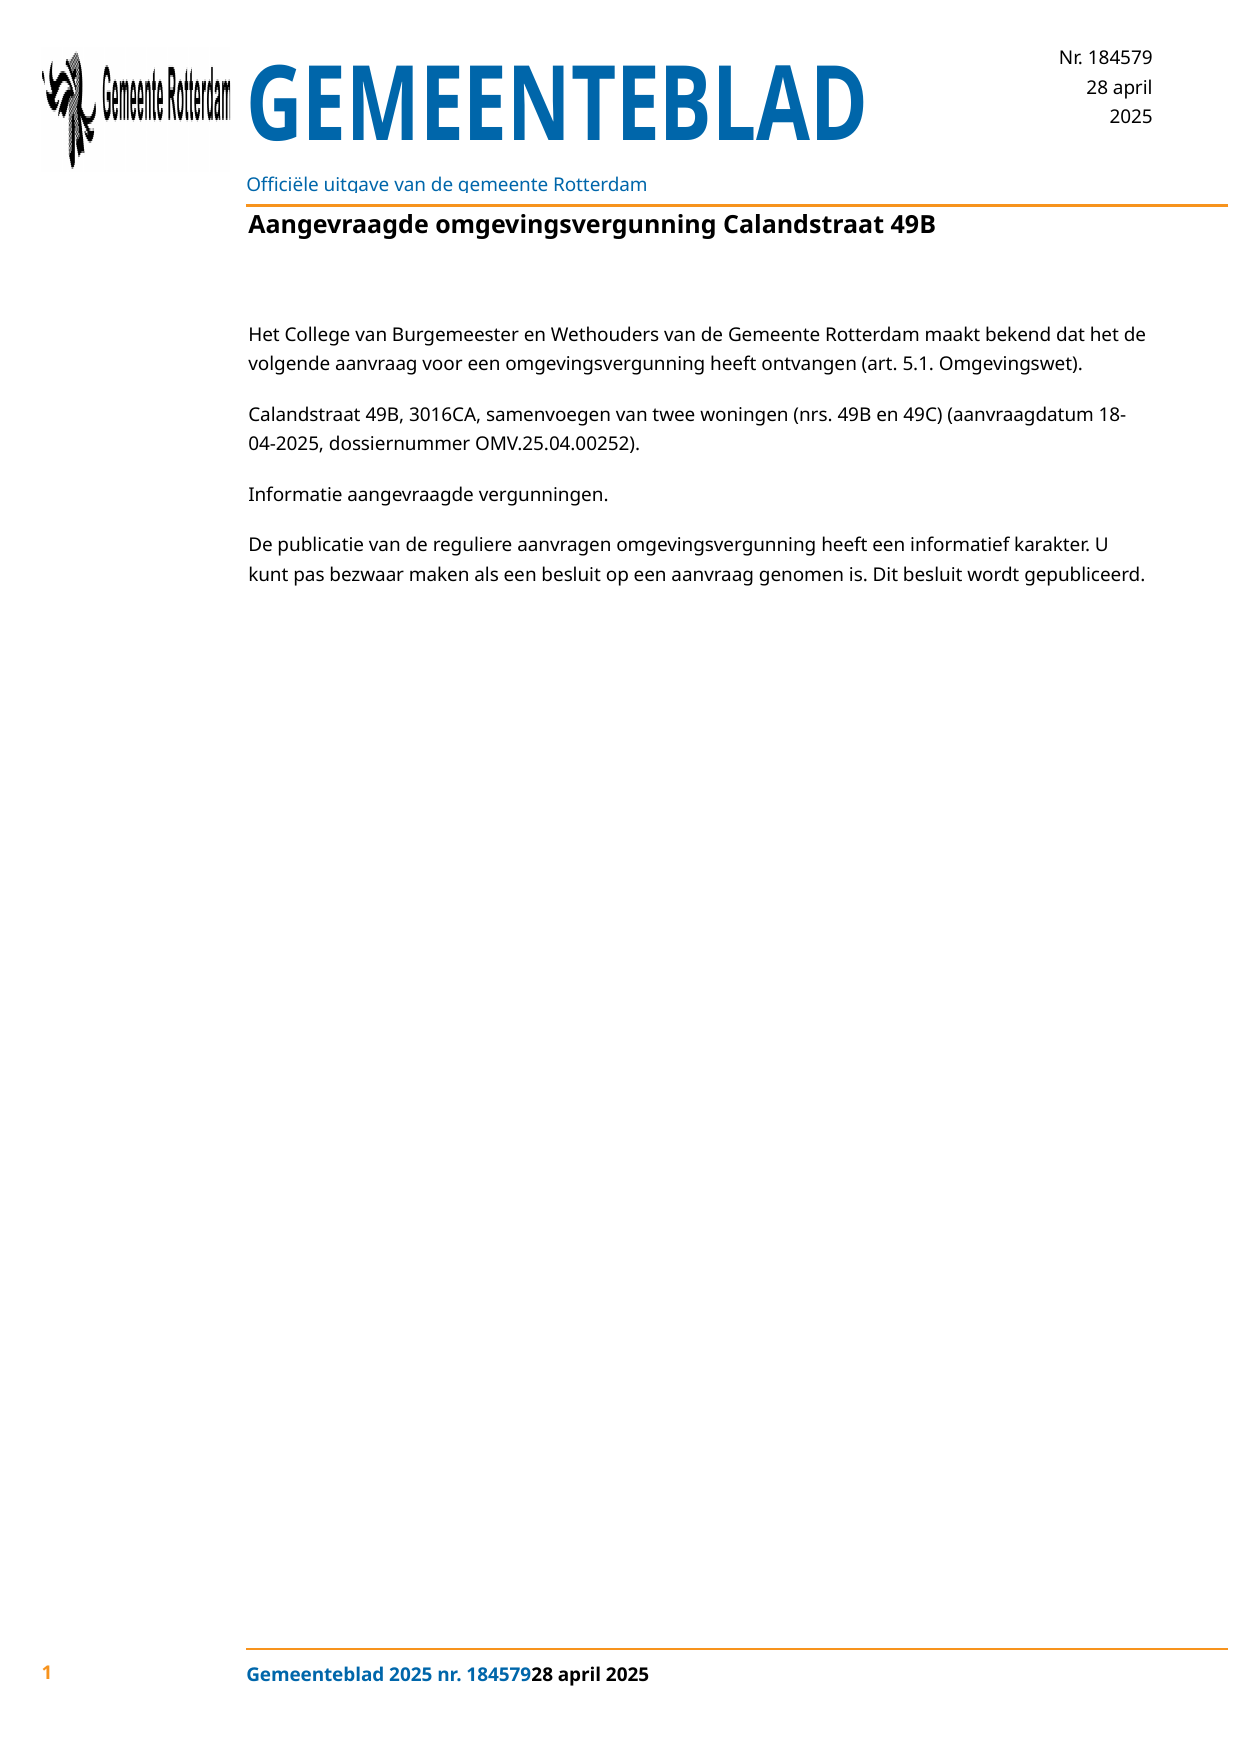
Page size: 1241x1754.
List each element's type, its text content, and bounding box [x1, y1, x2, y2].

text Informatie aangevraagde vergunningen. [248, 481, 1152, 506]
text De publicatie van de reguliere aanvragen omgevingsvergunning heeft een informatief karakter. U kunt pas bezwaar maken als een besluit op een aanvraag genomen is. Dit besluit wordt gepubliceerd. [248, 531, 1152, 586]
picture [41, 47, 231, 172]
text Calandstraat 49B, 3016CA, samenvoegen van twee woningen (nrs. 49B en 49C) (aanvraagdatum 18-04-2025, dossiernummer OMV.25.04.00252). [248, 401, 1152, 456]
text Aangevraagde omgevingsvergunning Calandstraat 49B [248, 207, 1152, 241]
text Het College van Burgemeester en Wethouders van de Gemeente Rotterdam maakt bekend dat het de volgende aanvraag voor een omgevingsvergunning heeft ontvangen (art. 5.1. Omgevingswet). [248, 321, 1152, 376]
